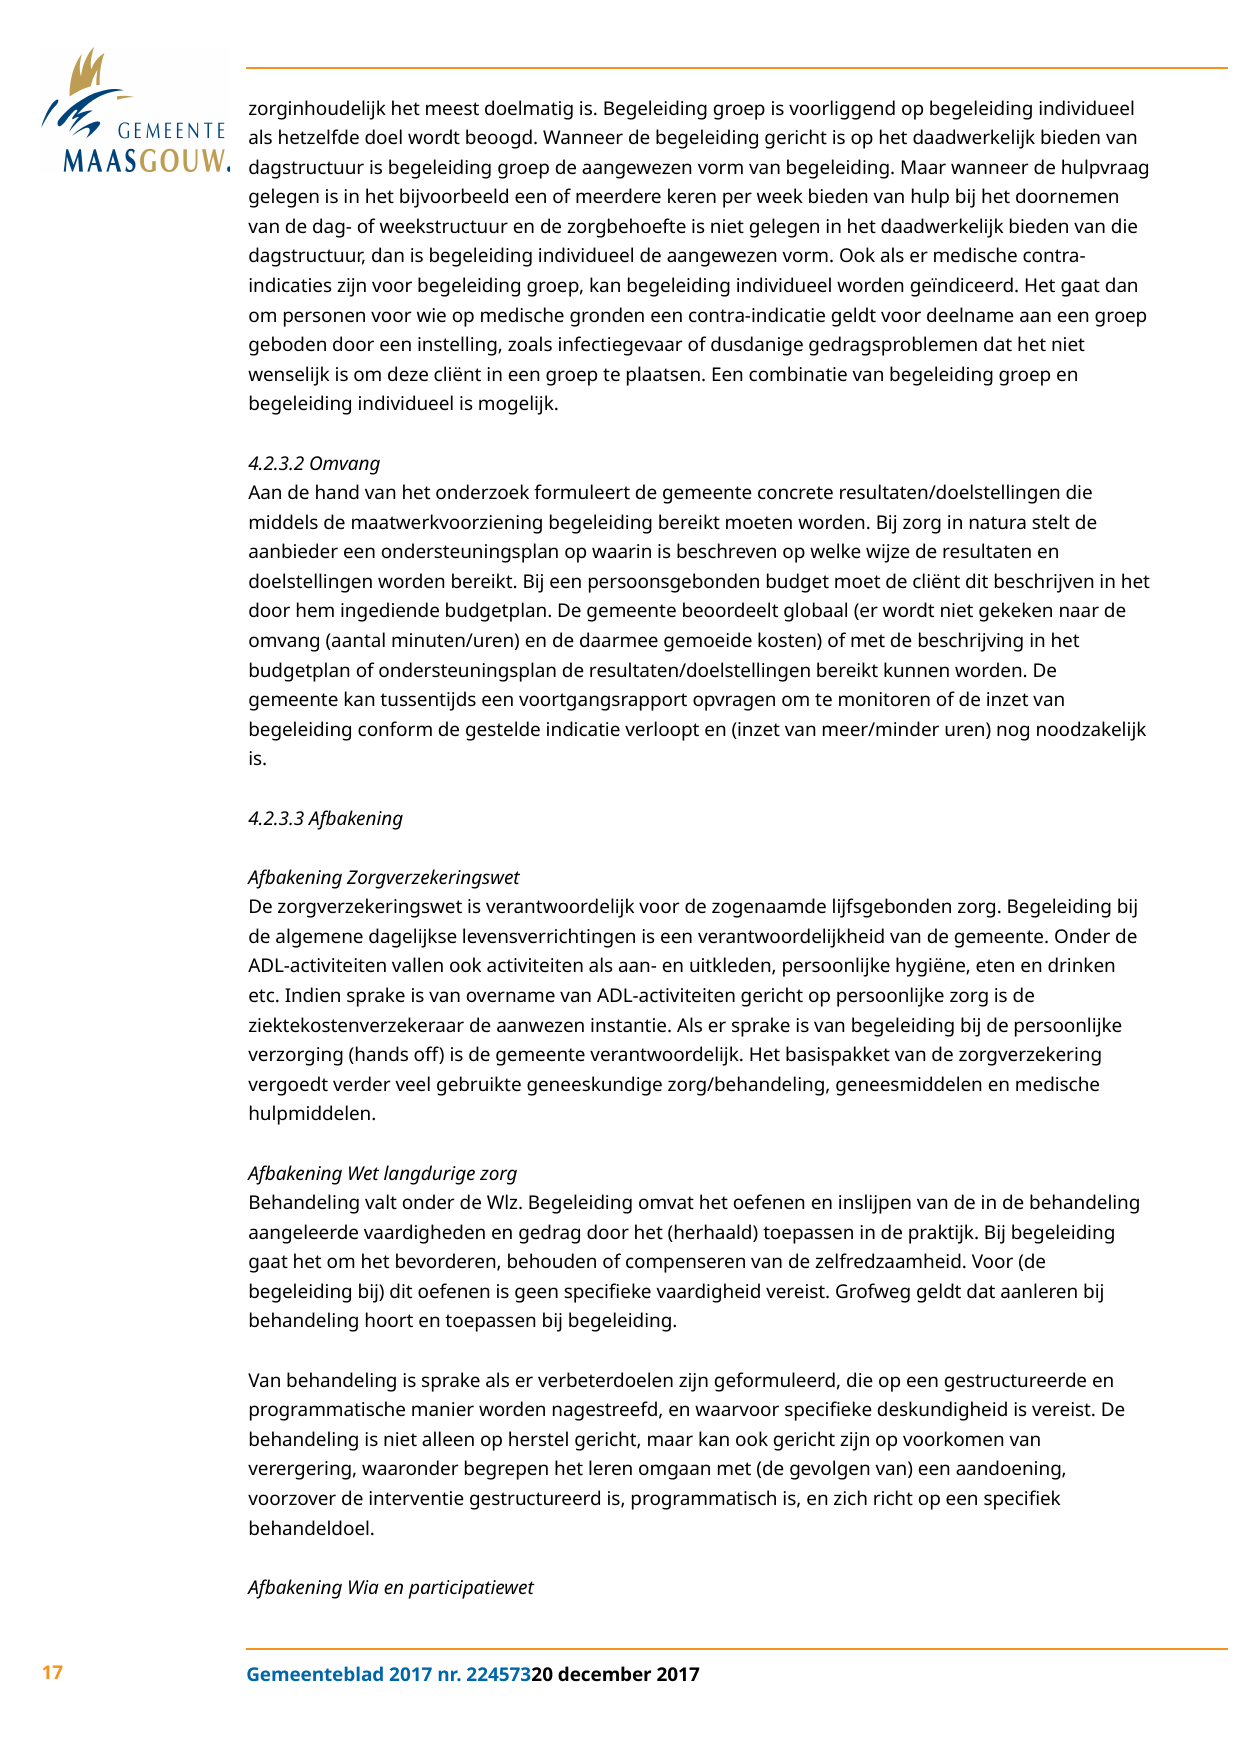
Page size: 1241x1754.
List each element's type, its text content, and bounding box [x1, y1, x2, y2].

text zorginhoudelijk het meest doelmatig is. Begeleiding groep is voorliggend op begeleiding individueel als hetzelfde doel wordt beoogd. Wanneer de begeleiding gericht is op het daadwerkelijk bieden van dagstructuur is begeleiding groep de aangewezen vorm van begeleiding. Maar wanneer de hulpvraag gelegen is in het bijvoorbeeld een of meerdere keren per week bieden van hulp bij het doornemen van de dag- of weekstructuur en de zorgbehoefte is niet gelegen in het daadwerkelijk bieden van die dagstructuur, dan is begeleiding individueel de aangewezen vorm. Ook als er medische contra-indicaties zijn voor begeleiding groep, kan begeleiding individueel worden geïndiceerd. Het gaat dan om personen voor wie op medische gronden een contra-indicatie geldt voor deelname aan een groep geboden door een instelling, zoals infectiegevaar of dusdanige gedragsproblemen dat het niet wenselijk is om deze cliënt in een groep te plaatsen. Een combinatie van begeleiding groep en begeleiding individueel is mogelijk. [248, 95, 1152, 416]
text Afbakening Wia en participatiewet [248, 1574, 1152, 1600]
picture [41, 47, 231, 172]
text Afbakening Wet langdurige zorg [248, 1160, 1152, 1186]
text Behandeling valt onder de Wlz. Begeleiding omvat het oefenen en inslijpen van de in de behandeling aangeleerde vaardigheden en gedrag door het (herhaald) toepassen in de praktijk. Bij begeleiding gaat het om het bevorderen, behouden of compenseren van de zelfredzaamheid. Voor (de begeleiding bij) dit oefenen is geen specifieke vaardigheid vereist. Grofweg geldt dat aanleren bij behandeling hoort en toepassen bij begeleiding. [248, 1189, 1152, 1333]
text 4.2.3.3 Afbakening [248, 805, 1152, 831]
text Afbakening Zorgverzekeringswet [248, 864, 1152, 890]
text Aan de hand van het onderzoek formuleert de gemeente concrete resultaten/doelstellingen die middels de maatwerkvoorziening begeleiding bereikt moeten worden. Bij zorg in natura stelt de aanbieder een ondersteuningsplan op waarin is beschreven op welke wijze de resultaten en doelstellingen worden bereikt. Bij een persoonsgebonden budget moet de cliënt dit beschrijven in het door hem ingediende budgetplan. De gemeente beoordeelt globaal (er wordt niet gekeken naar de omvang (aantal minuten/uren) en de daarmee gemoeide kosten) of met de beschrijving in het budgetplan of ondersteuningsplan de resultaten/doelstellingen bereikt kunnen worden. De gemeente kan tussentijds een voortgangsrapport opvragen om te monitoren of de inzet van begeleiding conform de gestelde indicatie verloopt en (inzet van meer/minder uren) nog noodzakelijk is. [248, 479, 1152, 771]
text 4.2.3.2 Omvang [248, 450, 1152, 476]
text Van behandeling is sprake als er verbeterdoelen zijn geformuleerd, die op een gestructureerde en programmatische manier worden nagestreefd, en waarvoor specifieke deskundigheid is vereist. De behandeling is niet alleen op herstel gericht, maar kan ook gericht zijn op voorkomen van verergering, waaronder begrepen het leren omgaan met (de gevolgen van) een aandoening, voorzover de interventie gestructureerd is, programmatisch is, en zich richt op een specifiek behandeldoel. [248, 1367, 1152, 1541]
text De zorgverzekeringswet is verantwoordelijk voor de zogenaamde lijfsgebonden zorg. Begeleiding bij de algemene dagelijkse levensverrichtingen is een verantwoordelijkheid van de gemeente. Onder de ADL-activiteiten vallen ook activiteiten als aan- en uitkleden, persoonlijke hygiëne, eten en drinken etc. Indien sprake is van overname van ADL-activiteiten gericht op persoonlijke zorg is de ziektekostenverzekeraar de aanwezen instantie. Als er sprake is van begeleiding bij de persoonlijke verzorging (hands off) is de gemeente verantwoordelijk. Het basispakket van de zorgverzekering vergoedt verder veel gebruikte geneeskundige zorg/behandeling, geneesmiddelen en medische hulpmiddelen. [248, 893, 1152, 1126]
